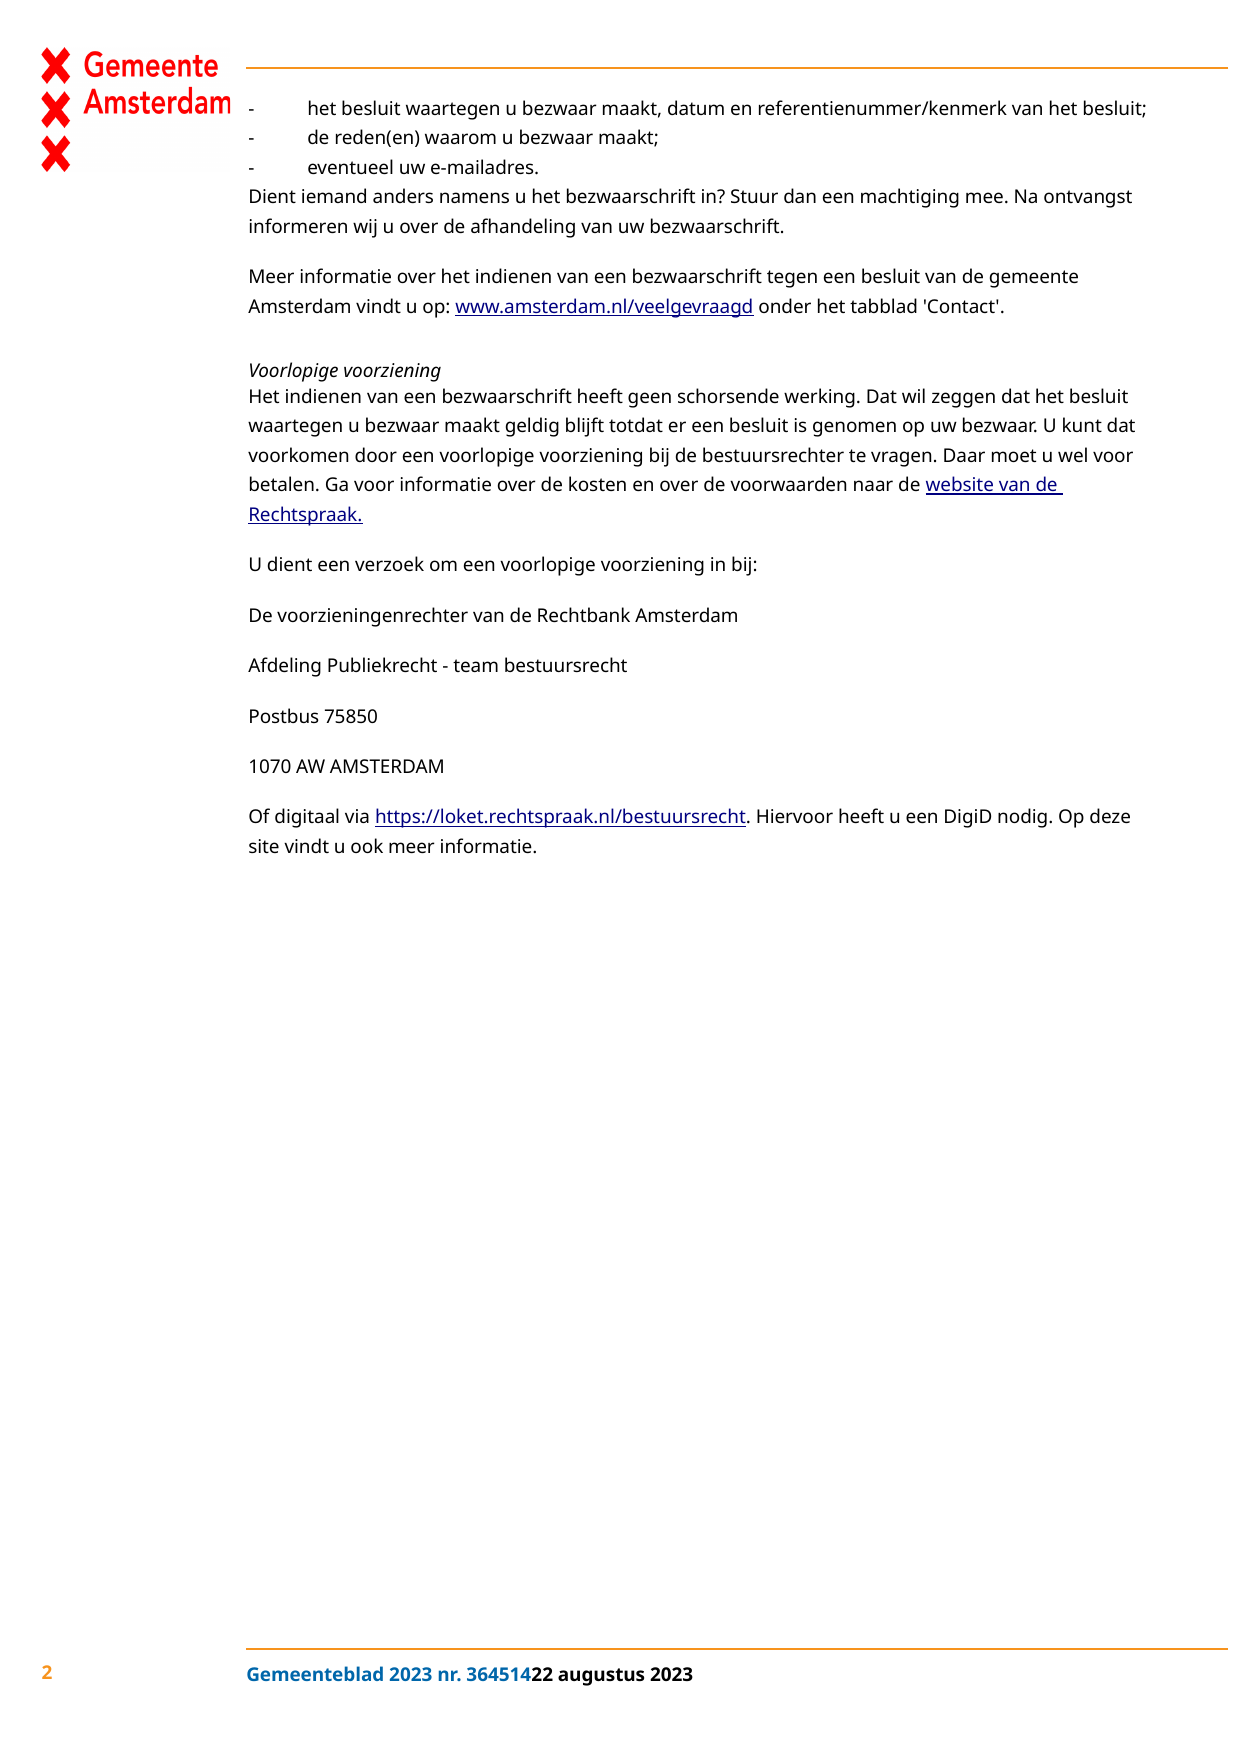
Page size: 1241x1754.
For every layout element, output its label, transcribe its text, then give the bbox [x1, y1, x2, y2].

list het besluit waartegen u bezwaar maakt, datum en referentienummer/kenmerk van het besluit; [248, 95, 1152, 121]
text Het indienen van een bezwaarschrift heeft geen schorsende werking. Dat wil zeggen dat het besluit waartegen u bezwaar maakt geldig blijft totdat er een besluit is genomen op uw bezwaar. U kunt dat voorkomen door een voorlopige voorziening bij de bestuursrechter te vragen. Daar moet u wel voor betalen. Ga voor informatie over de kosten en over de voorwaarden naar de website van de Rechtspraak. [248, 383, 1152, 527]
text 1070 AW AMSTERDAM [248, 753, 1152, 779]
list de reden(en) waarom u bezwaar maakt; [248, 124, 1152, 150]
picture [41, 47, 231, 172]
text Meer informatie over het indienen van een bezwaarschrift tegen een besluit van de gemeente Amsterdam vindt u op: www.amsterdam.nl/veelgevraagd onder het tabblad 'Contact'. [248, 263, 1152, 319]
text Voorlopige voorziening [248, 357, 1152, 383]
text De voorzieningenrechter van de Rechtbank Amsterdam [248, 602, 1152, 628]
text Postbus 75850 [248, 703, 1152, 728]
text U dient een verzoek om een voorlopige voorziening in bij: [248, 552, 1152, 577]
text Afdeling Publiekrecht - team bestuursrecht [248, 652, 1152, 678]
text Of digitaal via https://loket.rechtspraak.nl/bestuursrecht. Hiervoor heeft u een DigiD nodig. Op deze site vindt u ook meer informatie. [248, 804, 1152, 859]
list eventueel uw e-mailadres. [248, 154, 1152, 180]
text Dient iemand anders namens u het bezwaarschrift in? Stuur dan een machtiging mee. Na ontvangst informeren wij u over de afhandeling van uw bezwaarschrift. [248, 183, 1152, 239]
